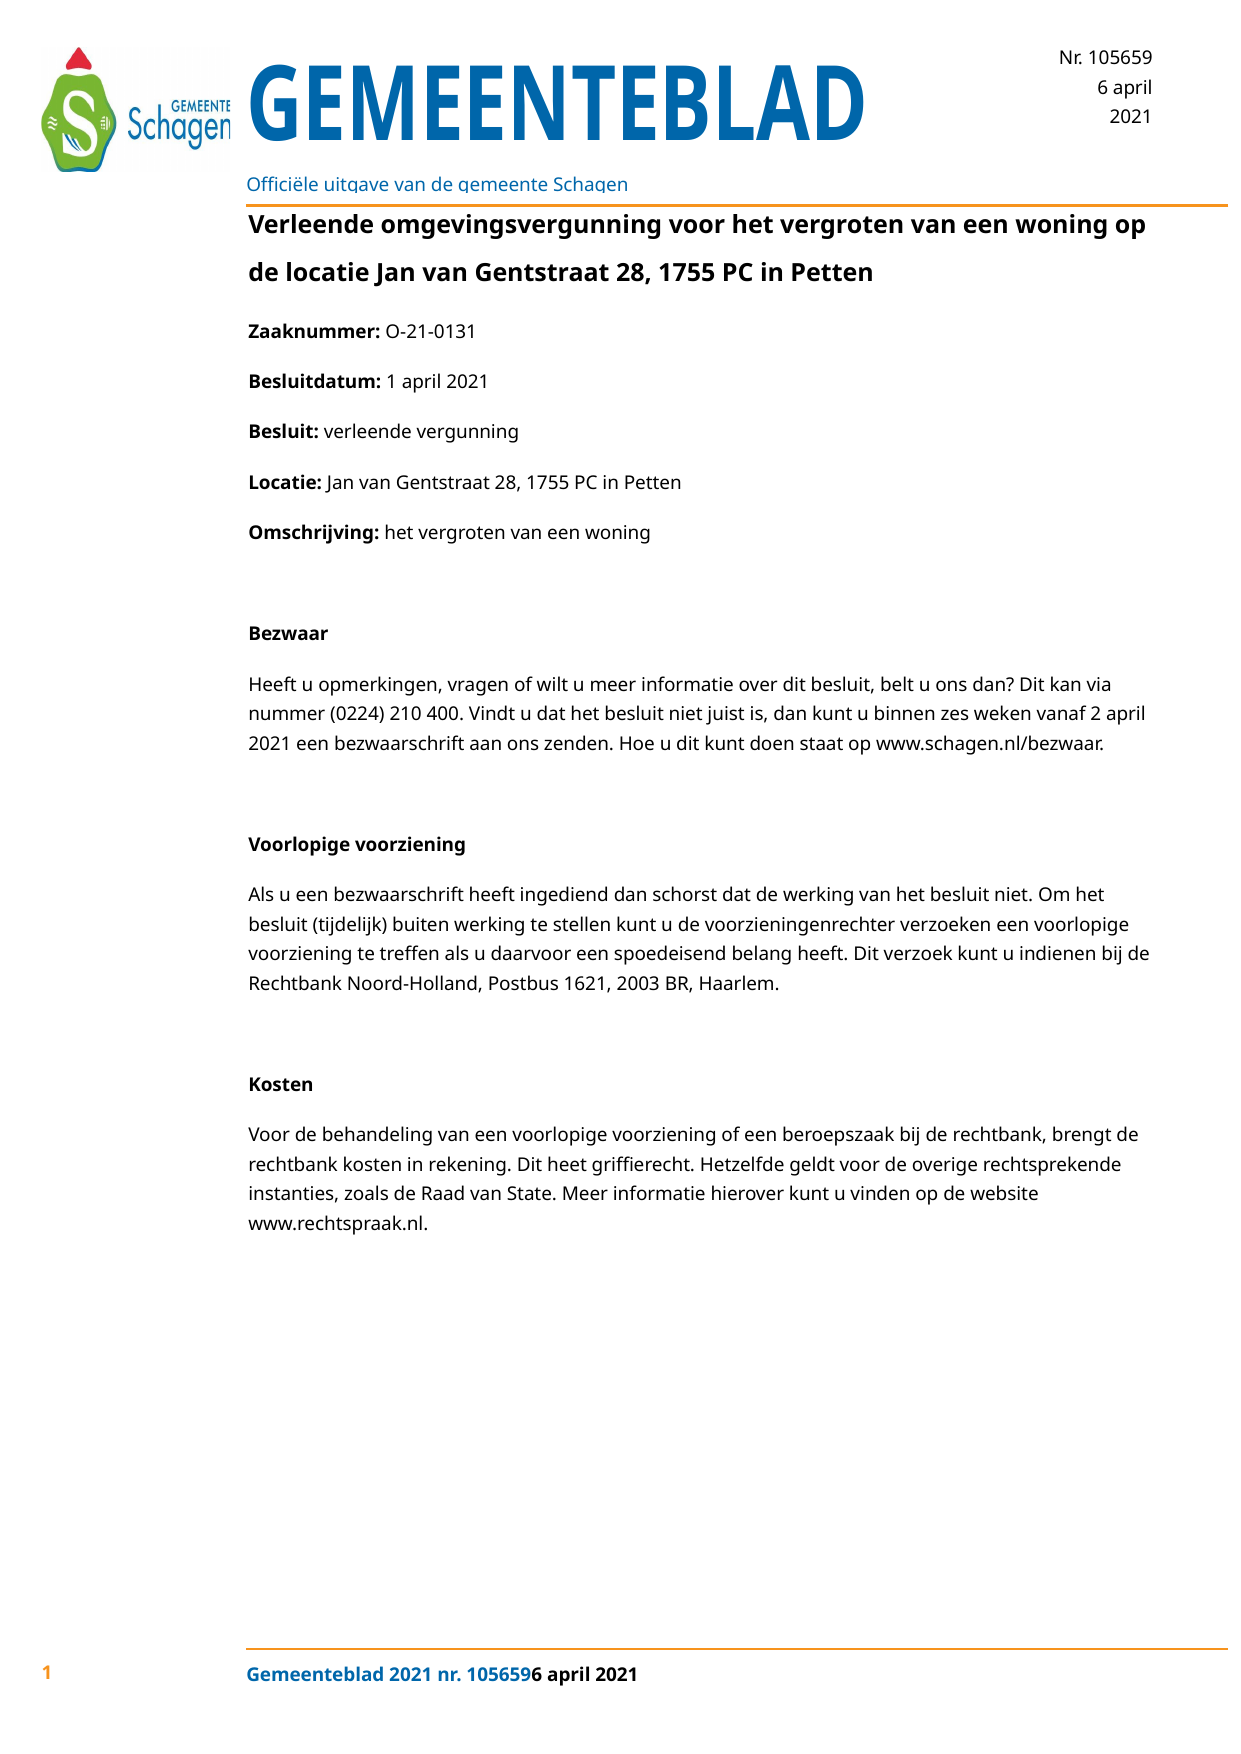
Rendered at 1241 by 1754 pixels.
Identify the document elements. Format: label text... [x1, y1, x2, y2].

text Omschrijving: het vergroten van een woning [248, 519, 1152, 545]
text Bezwaar [248, 620, 1152, 646]
text Besluit: verleende vergunning [248, 419, 1152, 444]
text Locatie: Jan van Gentstraat 28, 1755 PC in Petten [248, 469, 1152, 495]
text Zaaknummer: O-21-0131 [248, 318, 1152, 344]
text Verleende omgevingsvergunning voor het vergroten van een woning op de locatie Jan van Gentstraat 28, 1755 PC in Petten [248, 207, 1152, 288]
text Voorlopige voorziening [248, 831, 1152, 857]
text Heeft u opmerkingen, vragen of wilt u meer informatie over dit besluit, belt u ons dan? Dit kan via nummer (0224) 210 400. Vindt u dat het besluit niet juist is, dan kunt u binnen zes weken vanaf 2 april 2021 een bezwaarschrift aan ons zenden. Hoe u dit kunt doen staat op www.schagen.nl/bezwaar. [248, 671, 1152, 756]
picture [41, 47, 231, 172]
text Voor de behandeling van een voorlopige voorziening of een beroepszaak bij de rechtbank, brengt de rechtbank kosten in rekening. Dit heet griffierecht. Hetzelfde geldt voor de overige rechtsprekende instanties, zoals de Raad van State. Meer informatie hierover kunt u vinden op de website www.rechtspraak.nl. [248, 1121, 1152, 1236]
text Besluitdatum: 1 april 2021 [248, 368, 1152, 394]
text Als u een bezwaarschrift heeft ingediend dan schorst dat de werking van het besluit niet. Om het besluit (tijdelijk) buiten werking te stellen kunt u de voorzieningenrechter verzoeken een voorlopige voorziening te treffen als u daarvoor een spoedeisend belang heeft. Dit verzoek kunt u indienen bij de Rechtbank Noord-Holland, Postbus 1621, 2003 BR, Haarlem. [248, 881, 1152, 996]
text Kosten [248, 1071, 1152, 1097]
